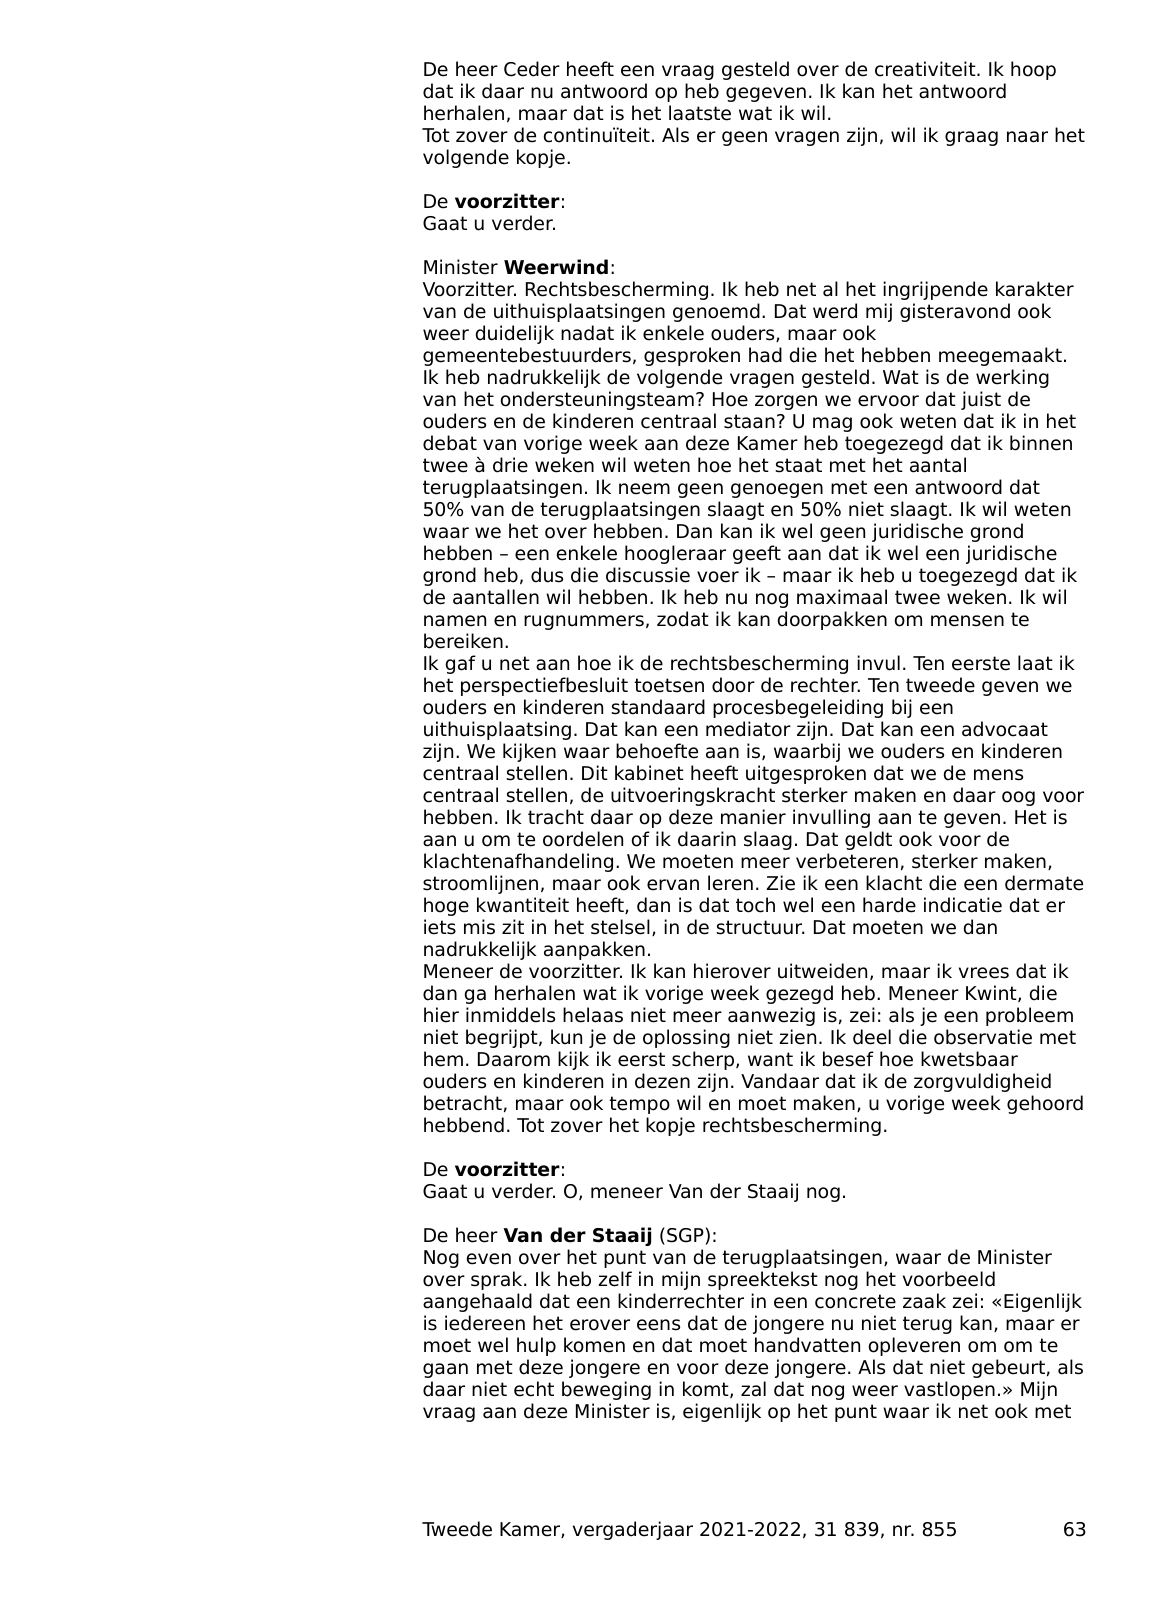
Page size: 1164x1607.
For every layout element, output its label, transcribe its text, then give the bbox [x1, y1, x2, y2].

text De voorzitter: [422, 1159, 1087, 1181]
text Tot zover de continuïteit. Als er geen vragen zijn, wil ik graag naar het volgende kopje. [422, 125, 1087, 169]
text Minister Weerwind: [422, 257, 1087, 279]
text De voorzitter: [422, 191, 1087, 213]
text De heer Ceder heeft een vraag gesteld over de creativiteit. Ik hoop dat ik daar nu antwoord op heb gegeven. Ik kan het antwoord herhalen, maar dat is het laatste wat ik wil. [422, 59, 1087, 125]
text Voorzitter. Rechtsbescherming. Ik heb net al het ingrijpende karakter van de uithuisplaatsingen genoemd. Dat werd mij gisteravond ook weer duidelijk nadat ik enkele ouders, maar ook gemeentebestuurders, gesproken had die het hebben meegemaakt. Ik heb nadrukkelijk de volgende vragen gesteld. Wat is de werking van het ondersteuningsteam? Hoe zorgen we ervoor dat juist de ouders en de kinderen centraal staan? U mag ook weten dat ik in het debat van vorige week aan deze Kamer heb toegezegd dat ik binnen twee à drie weken wil weten hoe het staat met het aantal terugplaatsingen. Ik neem geen genoegen met een antwoord dat 50% van de terugplaatsingen slaagt en 50% niet slaagt. Ik wil weten waar we het over hebben. Dan kan ik wel geen juridische grond hebben – een enkele hoogleraar geeft aan dat ik wel een juridische grond heb, dus die discussie voer ik – maar ik heb u toegezegd dat ik de aantallen wil hebben. Ik heb nu nog maximaal twee weken. Ik wil namen en rugnummers, zodat ik kan doorpakken om mensen te bereiken. [422, 279, 1087, 653]
text De heer Van der Staaij (SGP): [422, 1225, 1087, 1247]
text Gaat u verder. O, meneer Van der Staaij nog. [422, 1181, 1087, 1203]
text Gaat u verder. [422, 213, 1087, 235]
text Meneer de voorzitter. Ik kan hierover uitweiden, maar ik vrees dat ik dan ga herhalen wat ik vorige week gezegd heb. Meneer Kwint, die hier inmiddels helaas niet meer aanwezig is, zei: als je een probleem niet begrijpt, kun je de oplossing niet zien. Ik deel die observatie met hem. Daarom kijk ik eerst scherp, want ik besef hoe kwetsbaar ouders en kinderen in dezen zijn. Vandaar dat ik de zorgvuldigheid betracht, maar ook tempo wil en moet maken, u vorige week gehoord hebbend. Tot zover het kopje rechtsbescherming. [422, 961, 1087, 1136]
text Nog even over het punt van de terugplaatsingen, waar de Minister over sprak. Ik heb zelf in mijn spreektekst nog het voorbeeld aangehaald dat een kinderrechter in een concrete zaak zei: «Eigenlijk is iedereen het erover eens dat de jongere nu niet terug kan, maar er moet wel hulp komen en dat moet handvatten opleveren om om te gaan met deze jongere en voor deze jongere. Als dat niet gebeurt, als daar niet echt beweging in komt, zal dat nog weer vastlopen.» Mijn vraag aan deze Minister is, eigenlijk op het punt waar ik net ook met [422, 1247, 1087, 1423]
text Ik gaf u net aan hoe ik de rechtsbescherming invul. Ten eerste laat ik het perspectiefbesluit toetsen door de rechter. Ten tweede geven we ouders en kinderen standaard procesbegeleiding bij een uithuisplaatsing. Dat kan een mediator zijn. Dat kan een advocaat zijn. We kijken waar behoefte aan is, waarbij we ouders en kinderen centraal stellen. Dit kabinet heeft uitgesproken dat we de mens centraal stellen, de uitvoeringskracht sterker maken en daar oog voor hebben. Ik tracht daar op deze manier invulling aan te geven. Het is aan u om te oordelen of ik daarin slaag. Dat geldt ook voor de klachtenafhandeling. We moeten meer verbeteren, sterker maken, stroomlijnen, maar ook ervan leren. Zie ik een klacht die een dermate hoge kwantiteit heeft, dan is dat toch wel een harde indicatie dat er iets mis zit in het stelsel, in de structuur. Dat moeten we dan nadrukkelijk aanpakken. [422, 653, 1087, 961]
